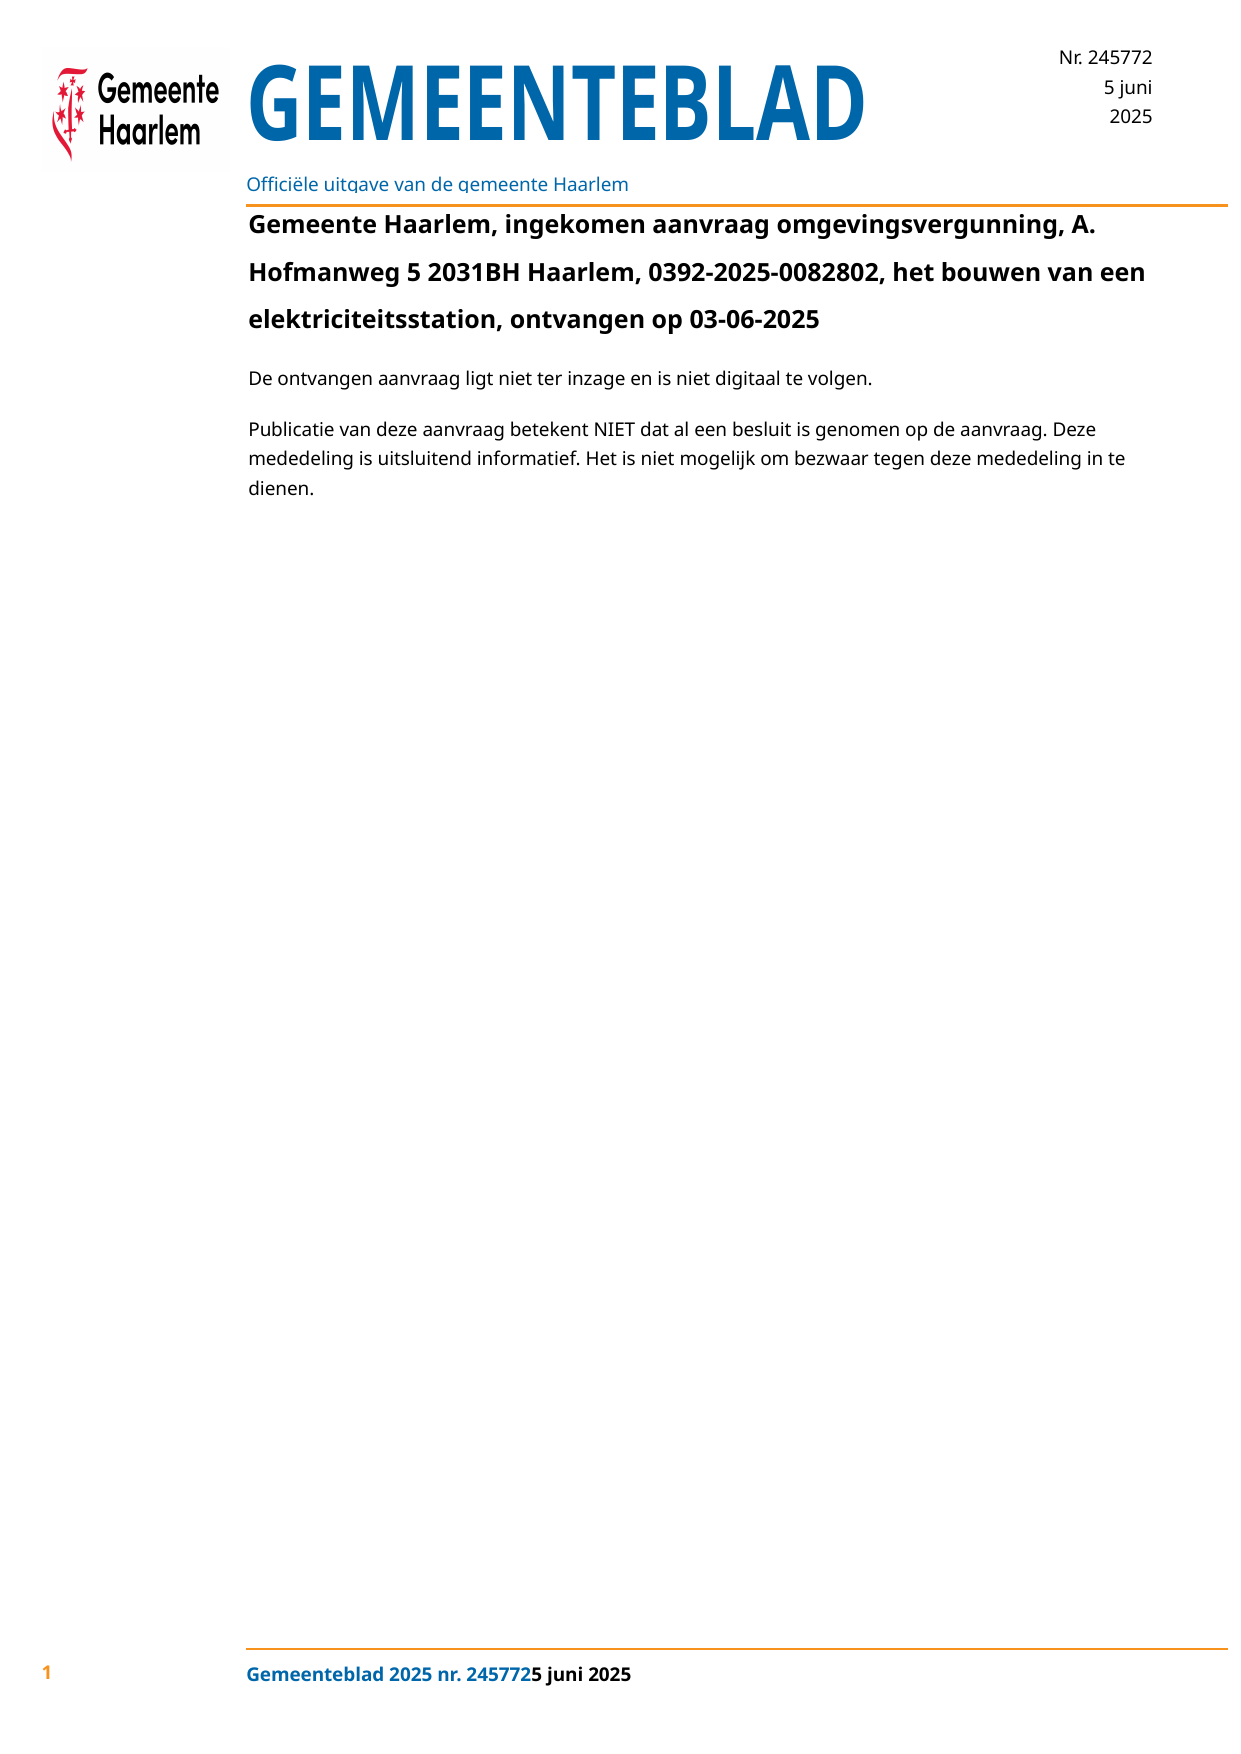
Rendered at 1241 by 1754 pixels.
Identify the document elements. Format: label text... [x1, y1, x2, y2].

text Gemeente Haarlem, ingekomen aanvraag omgevingsvergunning, A. Hofmanweg 5 2031BH Haarlem, 0392-2025-0082802, het bouwen van een elektriciteitsstation, ontvangen op 03-06-2025 [248, 207, 1152, 336]
picture [41, 47, 231, 172]
text Publicatie van deze aanvraag betekent NIET dat al een besluit is genomen op de aanvraag. Deze mededeling is uitsluitend informatief. Het is niet mogelijk om bezwaar tegen deze mededeling in te dienen. [248, 416, 1152, 501]
text De ontvangen aanvraag ligt niet ter inzage en is niet digitaal te volgen. [248, 366, 1152, 391]
